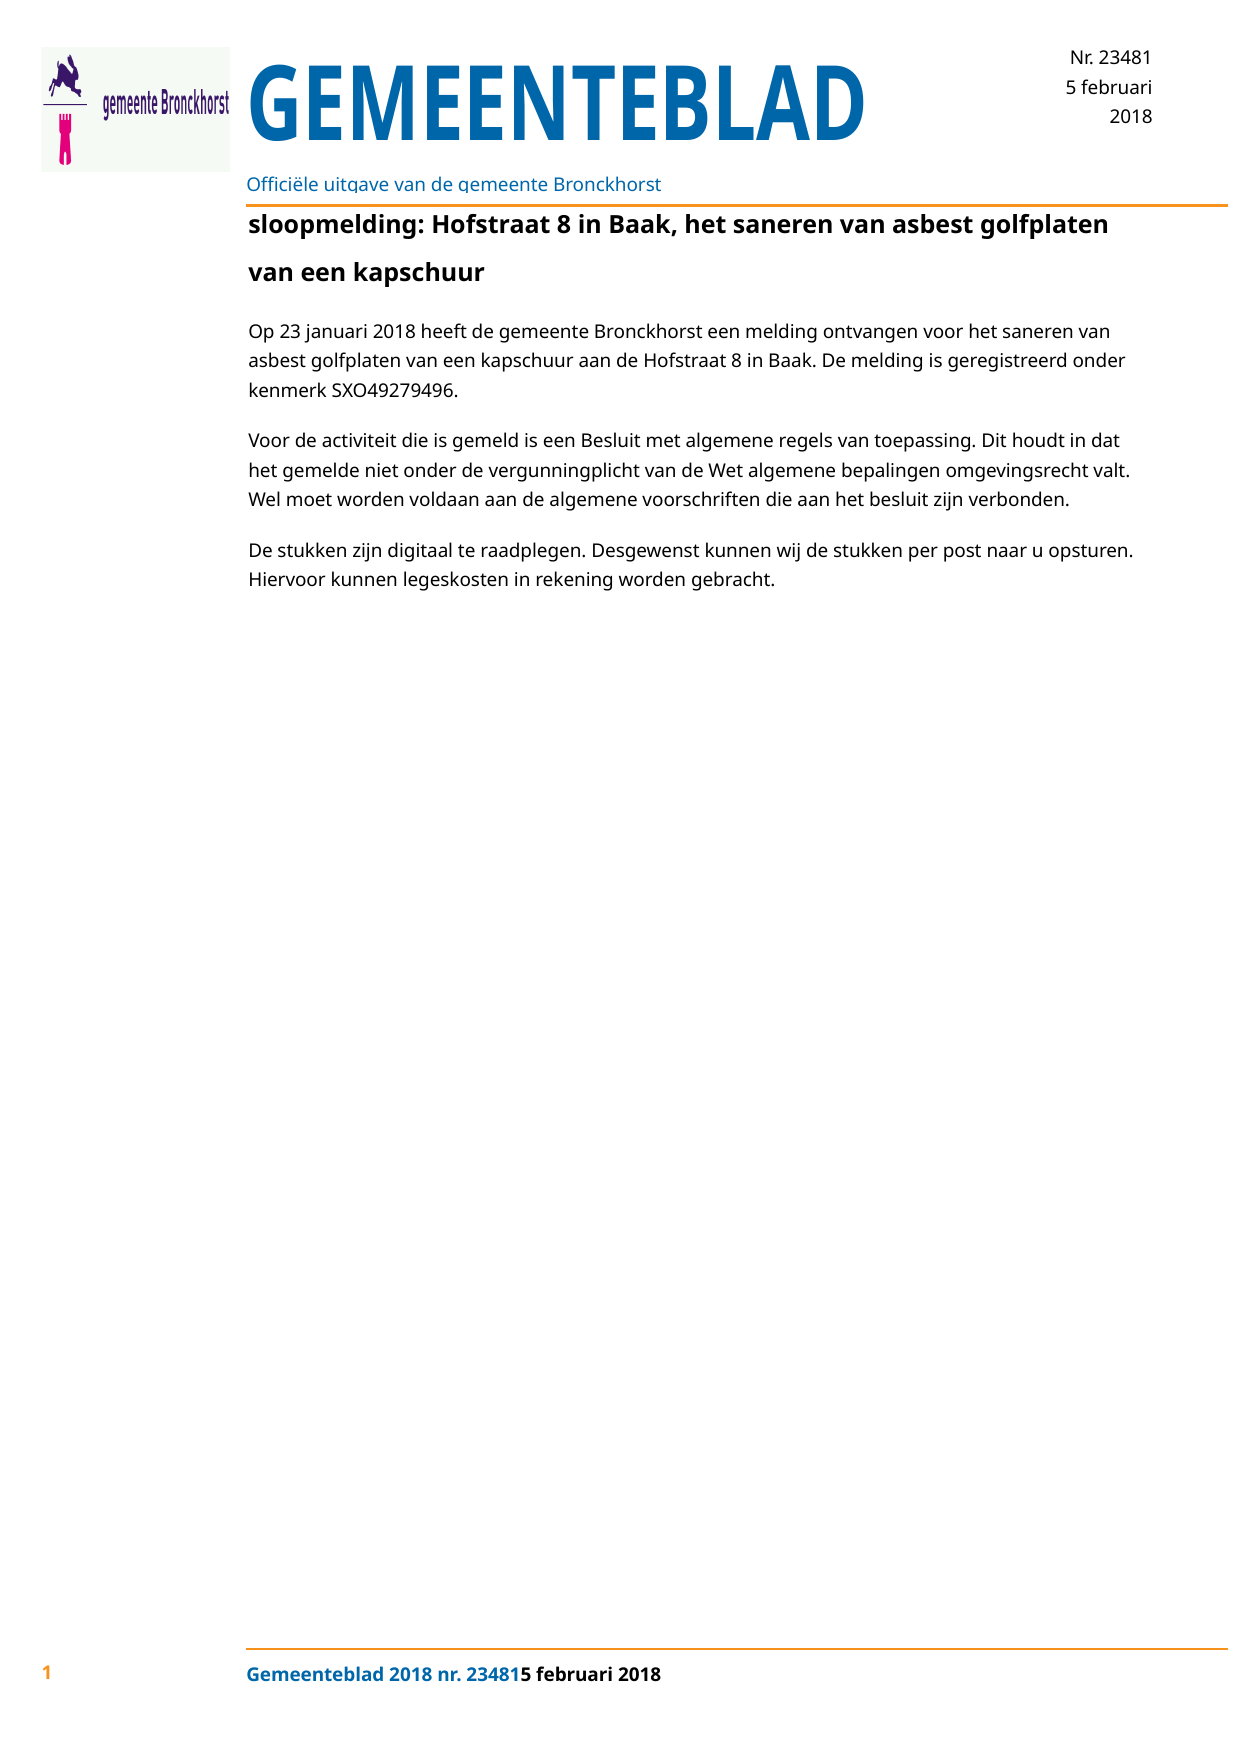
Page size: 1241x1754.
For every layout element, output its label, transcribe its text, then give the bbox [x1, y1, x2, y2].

text Op 23 januari 2018 heeft de gemeente Bronckhorst een melding ontvangen voor het saneren van asbest golfplaten van een kapschuur aan de Hofstraat 8 in Baak. De melding is geregistreerd onder kenmerk SXO49279496. [248, 318, 1152, 403]
picture [41, 47, 231, 172]
text sloopmelding: Hofstraat 8 in Baak, het saneren van asbest golfplaten van een kapschuur [248, 207, 1152, 288]
text De stukken zijn digitaal te raadplegen. Desgewenst kunnen wij de stukken per post naar u opsturen. Hiervoor kunnen legeskosten in rekening worden gebracht. [248, 537, 1152, 592]
text Voor de activiteit die is gemeld is een Besluit met algemene regels van toepassing. Dit houdt in dat het gemelde niet onder de vergunningplicht van de Wet algemene bepalingen omgevingsrecht valt. Wel moet worden voldaan aan de algemene voorschriften die aan het besluit zijn verbonden. [248, 427, 1152, 512]
